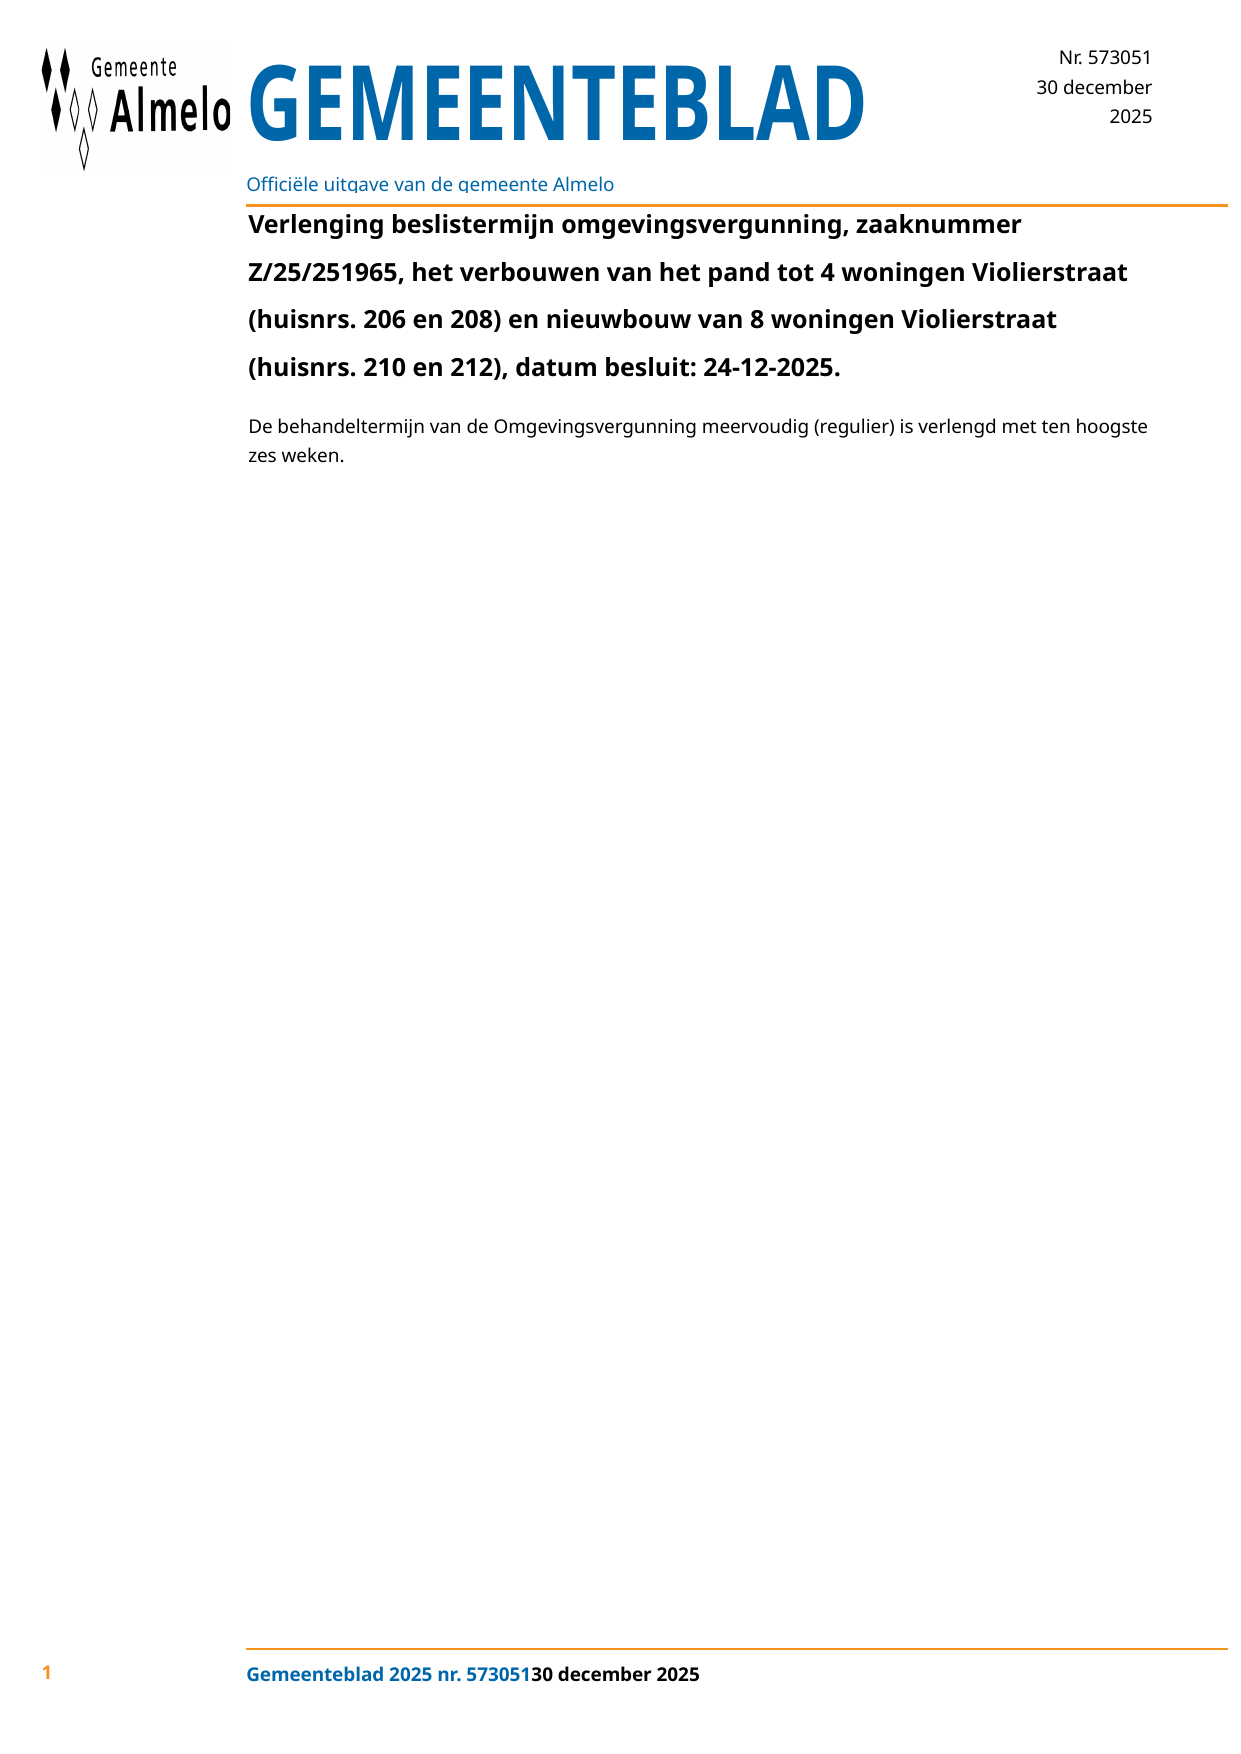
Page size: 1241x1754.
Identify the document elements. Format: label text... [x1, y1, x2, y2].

text Verlenging beslistermijn omgevingsvergunning, zaaknummer Z/25/251965, het verbouwen van het pand tot 4 woningen Violierstraat (huisnrs. 206 en 208) en nieuwbouw van 8 woningen Violierstraat (huisnrs. 210 en 212), datum besluit: 24-12-2025. [248, 207, 1152, 384]
picture [41, 47, 231, 172]
text De behandeltermijn van de Omgevingsvergunning meervoudig (regulier) is verlengd met ten hoogste zes weken. [248, 413, 1152, 468]
